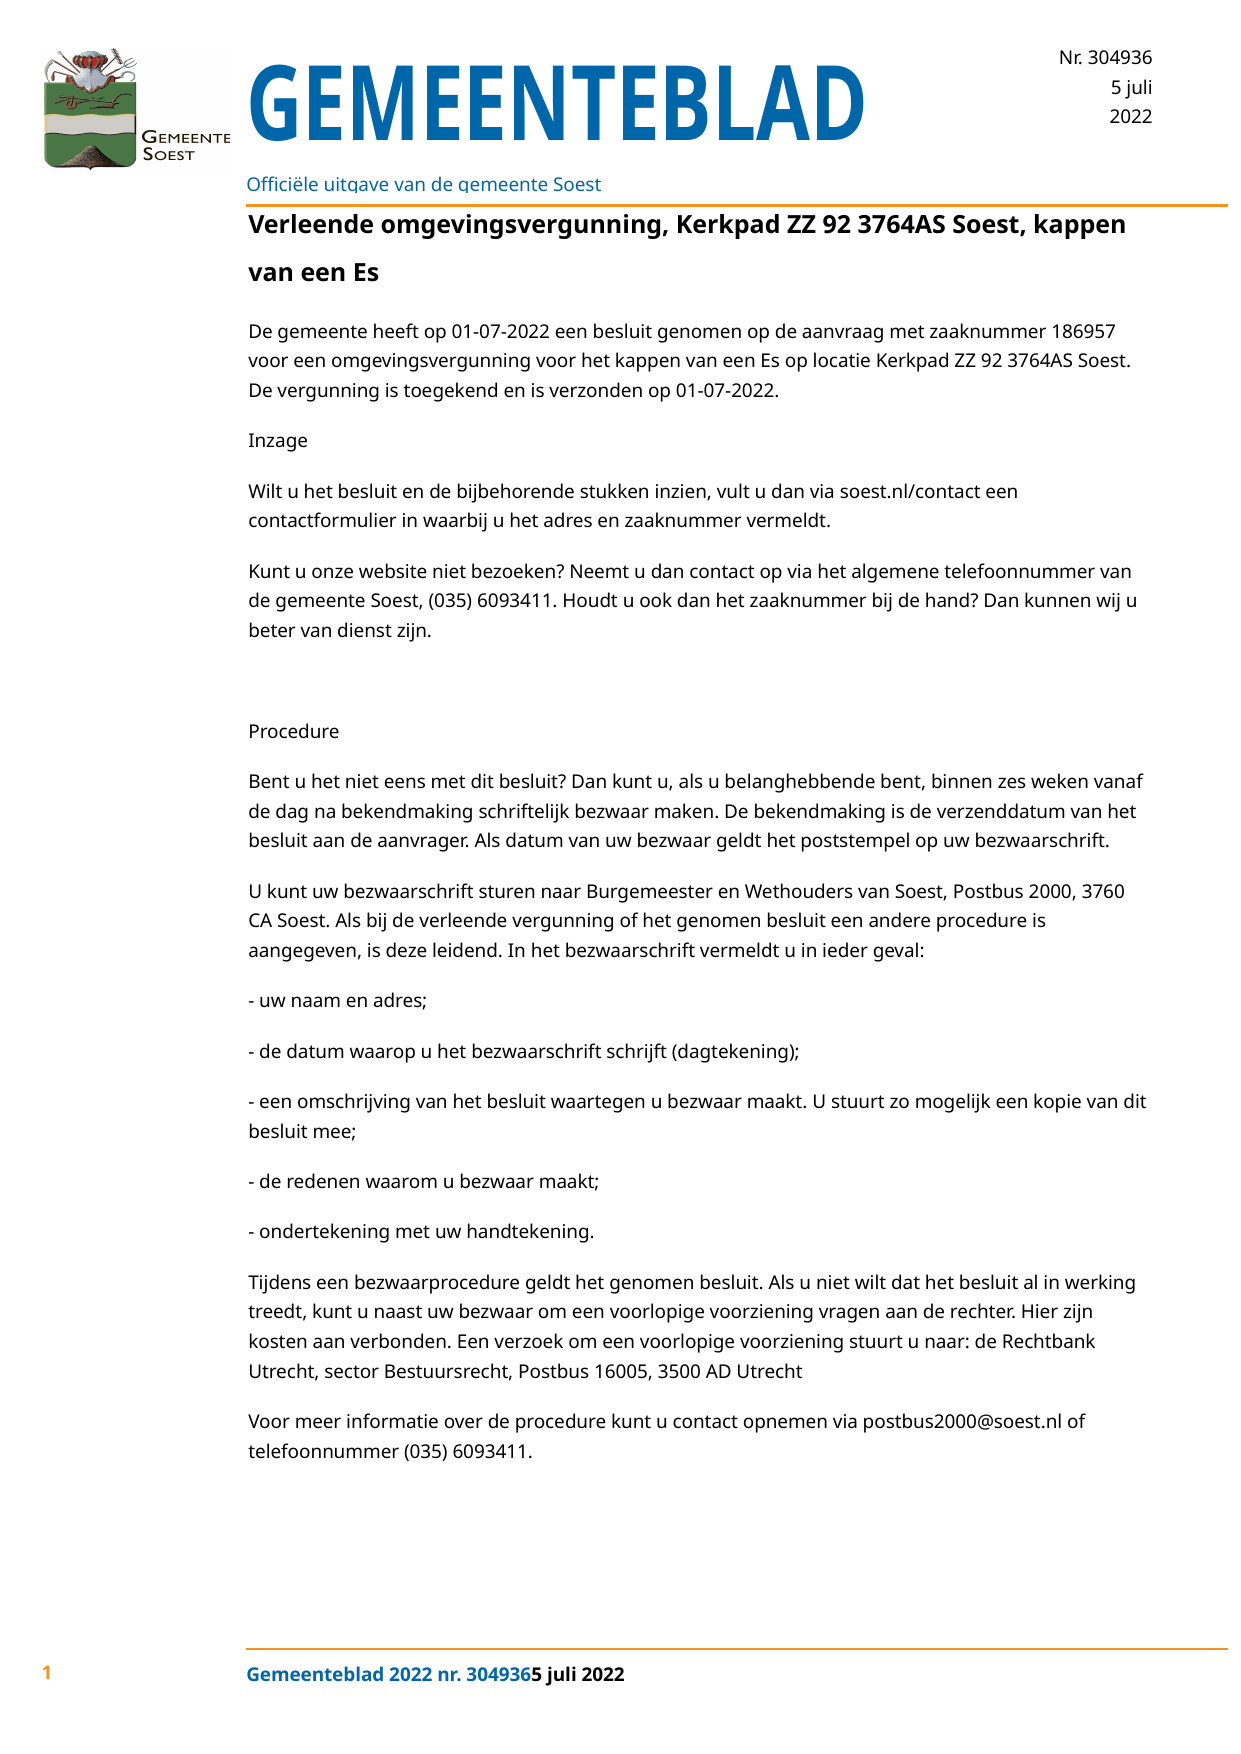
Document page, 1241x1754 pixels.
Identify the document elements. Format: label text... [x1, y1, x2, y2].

text - de datum waarop u het bezwaarschrift schrijft (dagtekening); [248, 1038, 1152, 1064]
text Tijdens een bezwaarprocedure geldt het genomen besluit. Als u niet wilt dat het besluit al in werking treedt, kunt u naast uw bezwaar om een voorlopige voorziening vragen aan de rechter. Hier zijn kosten aan verbonden. Een verzoek om een voorlopige voorziening stuurt u naar: de Rechtbank Utrecht, sector Bestuursrecht, Postbus 16005, 3500 AD Utrecht [248, 1269, 1152, 1384]
text - de redenen waarom u bezwaar maakt; [248, 1168, 1152, 1194]
text Voor meer informatie over de procedure kunt u contact opnemen via postbus2000@soest.nl of telefoonnummer (035) 6093411. [248, 1408, 1152, 1464]
text - een omschrijving van het besluit waartegen u bezwaar maakt. U stuurt zo mogelijk een kopie van dit besluit mee; [248, 1088, 1152, 1144]
text Wilt u het besluit en de bijbehorende stukken inzien, vult u dan via soest.nl/contact een contactformulier in waarbij u het adres en zaaknummer vermeldt. [248, 478, 1152, 533]
text Bent u het niet eens met dit besluit? Dan kunt u, als u belanghebbende bent, binnen zes weken vanaf de dag na bekendmaking schriftelijk bezwaar maken. De bekendmaking is de verzenddatum van het besluit aan de aanvrager. Als datum van uw bezwaar geldt het poststempel op uw bezwaarschrift. [248, 768, 1152, 853]
text U kunt uw bezwaarschrift sturen naar Burgemeester en Wethouders van Soest, Postbus 2000, 3760 CA Soest. Als bij de verleende vergunning of het genomen besluit een andere procedure is aangegeven, is deze leidend. In het bezwaarschrift vermeldt u in ieder geval: [248, 878, 1152, 963]
text - uw naam en adres; [248, 987, 1152, 1013]
text Inzage [248, 427, 1152, 453]
text Procedure [248, 718, 1152, 744]
text Verleende omgevingsvergunning, Kerkpad ZZ 92 3764AS Soest, kappen van een Es [248, 207, 1152, 288]
text - ondertekening met uw handtekening. [248, 1219, 1152, 1244]
picture [41, 47, 231, 172]
text De gemeente heeft op 01-07-2022 een besluit genomen op de aanvraag met zaaknummer 186957 voor een omgevingsvergunning voor het kappen van een Es op locatie Kerkpad ZZ 92 3764AS Soest. De vergunning is toegekend en is verzonden op 01-07-2022. [248, 318, 1152, 403]
text Kunt u onze website niet bezoeken? Neemt u dan contact op via het algemene telefoonnummer van de gemeente Soest, (035) 6093411. Houdt u ook dan het zaaknummer bij de hand? Dan kunnen wij u beter van dienst zijn. [248, 558, 1152, 643]
